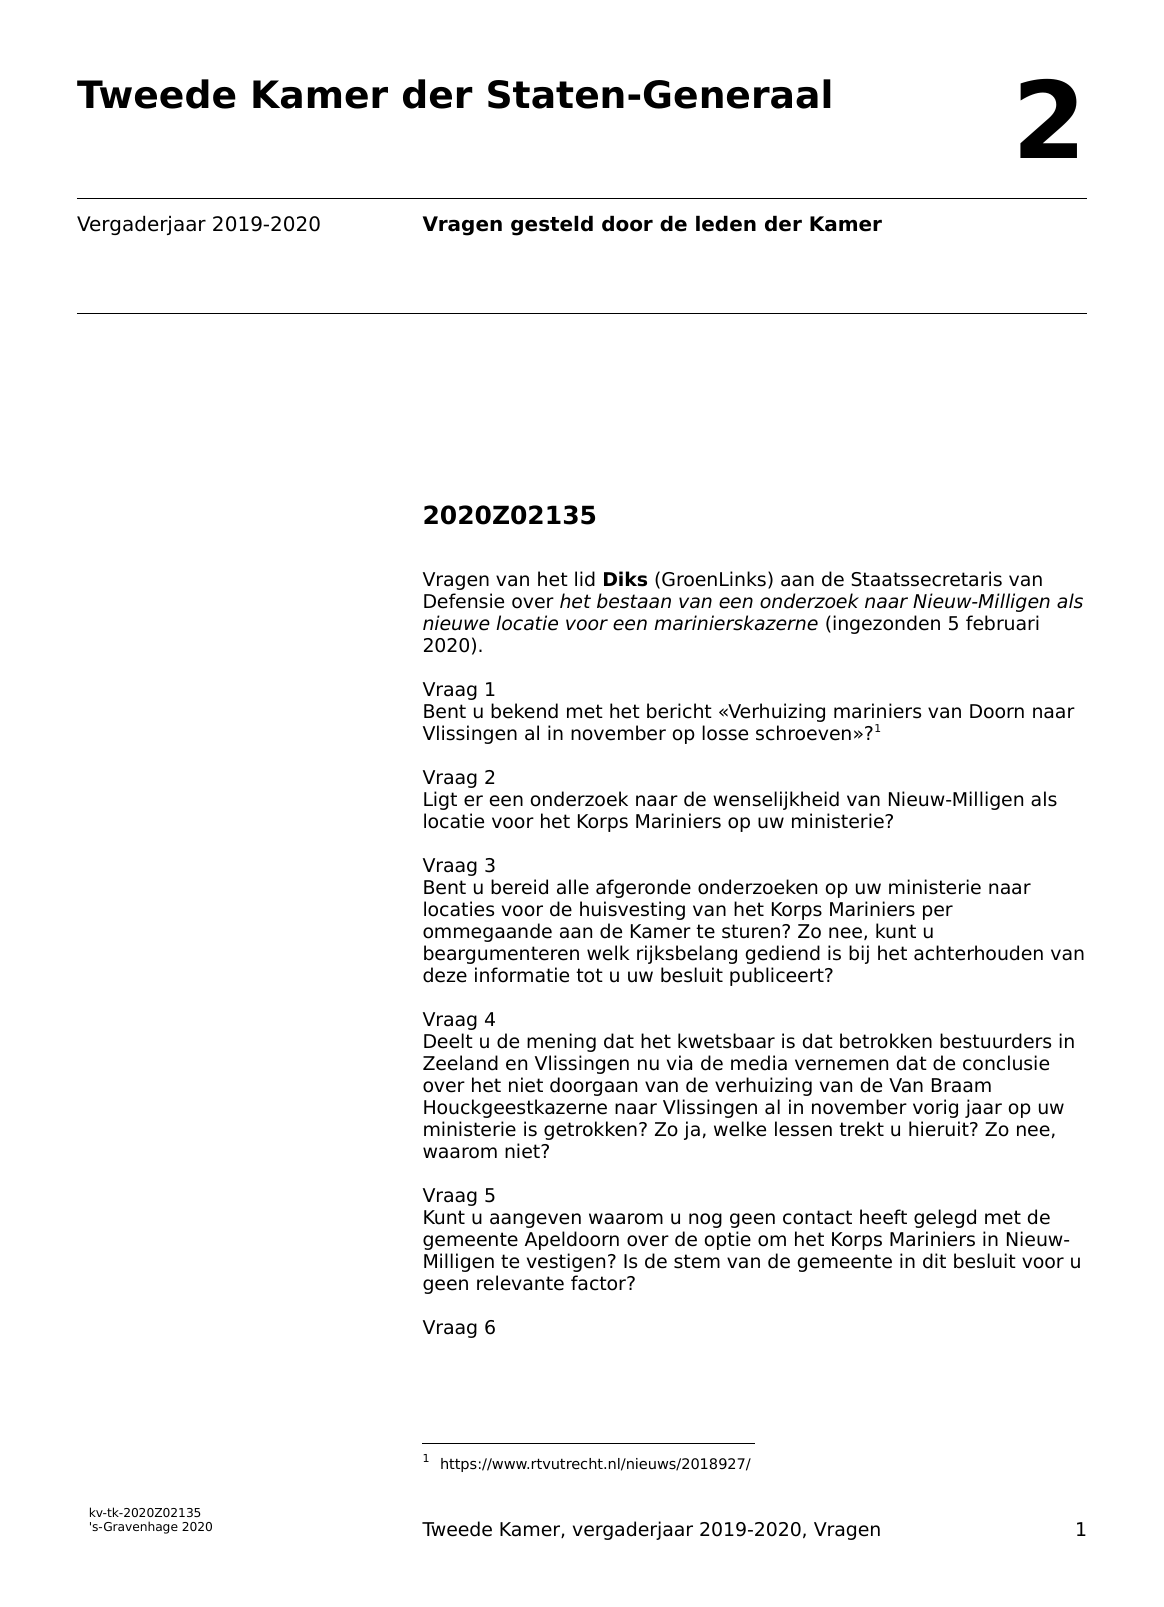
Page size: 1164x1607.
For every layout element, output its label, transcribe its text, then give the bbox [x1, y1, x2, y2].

text Bent u bereid alle afgeronde onderzoeken op uw ministerie naar locaties voor de huisvesting van het Korps Mariniers per ommegaande aan de Kamer te sturen? Zo nee, kunt u beargumenteren welk rijksbelang gediend is bij het achterhouden van deze informatie tot u uw besluit publiceert? [422, 877, 1087, 987]
text Kunt u aangeven waarom u nog geen contact heeft gelegd met de gemeente Apeldoorn over de optie om het Korps Mariniers in Nieuw-Milligen te vestigen? Is de stem van de gemeente in dit besluit voor u geen relevante factor? [422, 1207, 1087, 1295]
text Vragen van het lid Diks (GroenLinks) aan de Staatssecretaris van Defensie over het bestaan van een onderzoek naar Nieuw-Milligen als nieuwe locatie voor een marinierskazerne (ingezonden 5 februari 2020). [422, 569, 1087, 657]
text Vraag 2 [422, 767, 1087, 789]
text Vraag 4 [422, 1009, 1087, 1031]
table_header Tweede Kamer der Staten-Generaal [77, 59, 886, 198]
table_cell Vragen gesteld door de leden der Kamer [422, 199, 1087, 313]
text Vraag 5 [422, 1185, 1087, 1207]
text https://www.rtvutrecht.nl/nieuws/2018927/ [422, 1452, 1087, 1474]
text 2020Z02135 [422, 501, 1087, 531]
text Ligt er een onderzoek naar de wenselijkheid van Nieuw-Milligen als locatie voor het Korps Mariniers op uw ministerie? [422, 789, 1087, 833]
text Vraag 1 [422, 679, 1087, 701]
text Deelt u de mening dat het kwetsbaar is dat betrokken bestuurders in Zeeland en Vlissingen nu via de media vernemen dat de conclusie over het niet doorgaan van de verhuizing van de Van Braam Houckgeestkazerne naar Vlissingen al in november vorig jaar op uw ministerie is getrokken? Zo ja, welke lessen trekt u hieruit? Zo nee, waarom niet? [422, 1031, 1087, 1163]
text kv-tk-2020Z02135 [88, 1506, 323, 1520]
text Vraag 3 [422, 855, 1087, 877]
table_header 2 [886, 59, 1087, 198]
text Vraag 6 [422, 1317, 1087, 1339]
text 's-Gravenhage 2020 [88, 1520, 323, 1534]
table_cell Vergaderjaar 2019-2020 [77, 199, 422, 313]
text Bent u bekend met het bericht «Verhuizing mariniers van Doorn naar Vlissingen al in november op losse schroeven»? [422, 701, 1087, 745]
